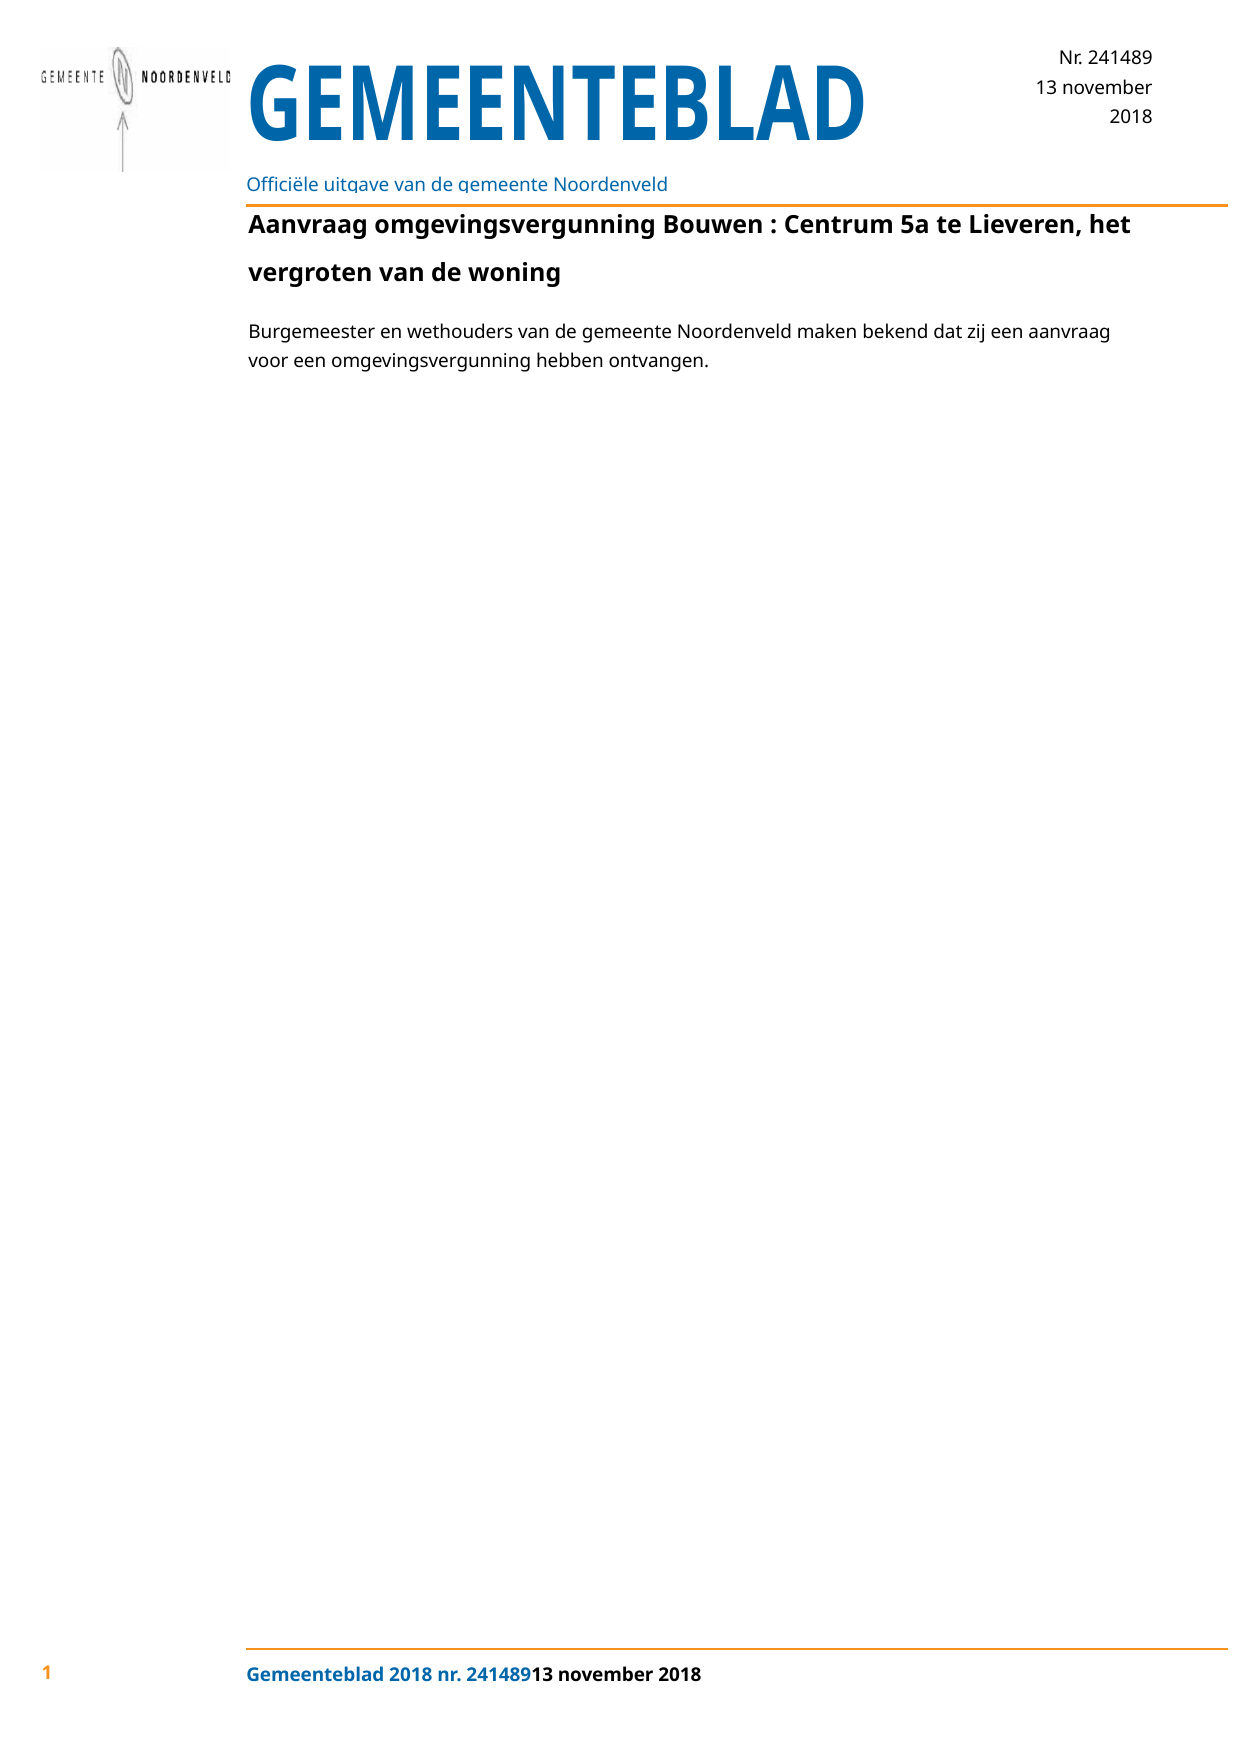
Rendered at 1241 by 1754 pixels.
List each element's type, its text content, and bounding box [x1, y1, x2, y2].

text Burgemeester en wethouders van de gemeente Noordenveld maken bekend dat zij een aanvraag voor een omgevingsvergunning hebben ontvangen. [248, 318, 1152, 373]
picture [41, 47, 231, 172]
text Aanvraag omgevingsvergunning Bouwen : Centrum 5a te Lieveren, het vergroten van de woning [248, 207, 1152, 288]
